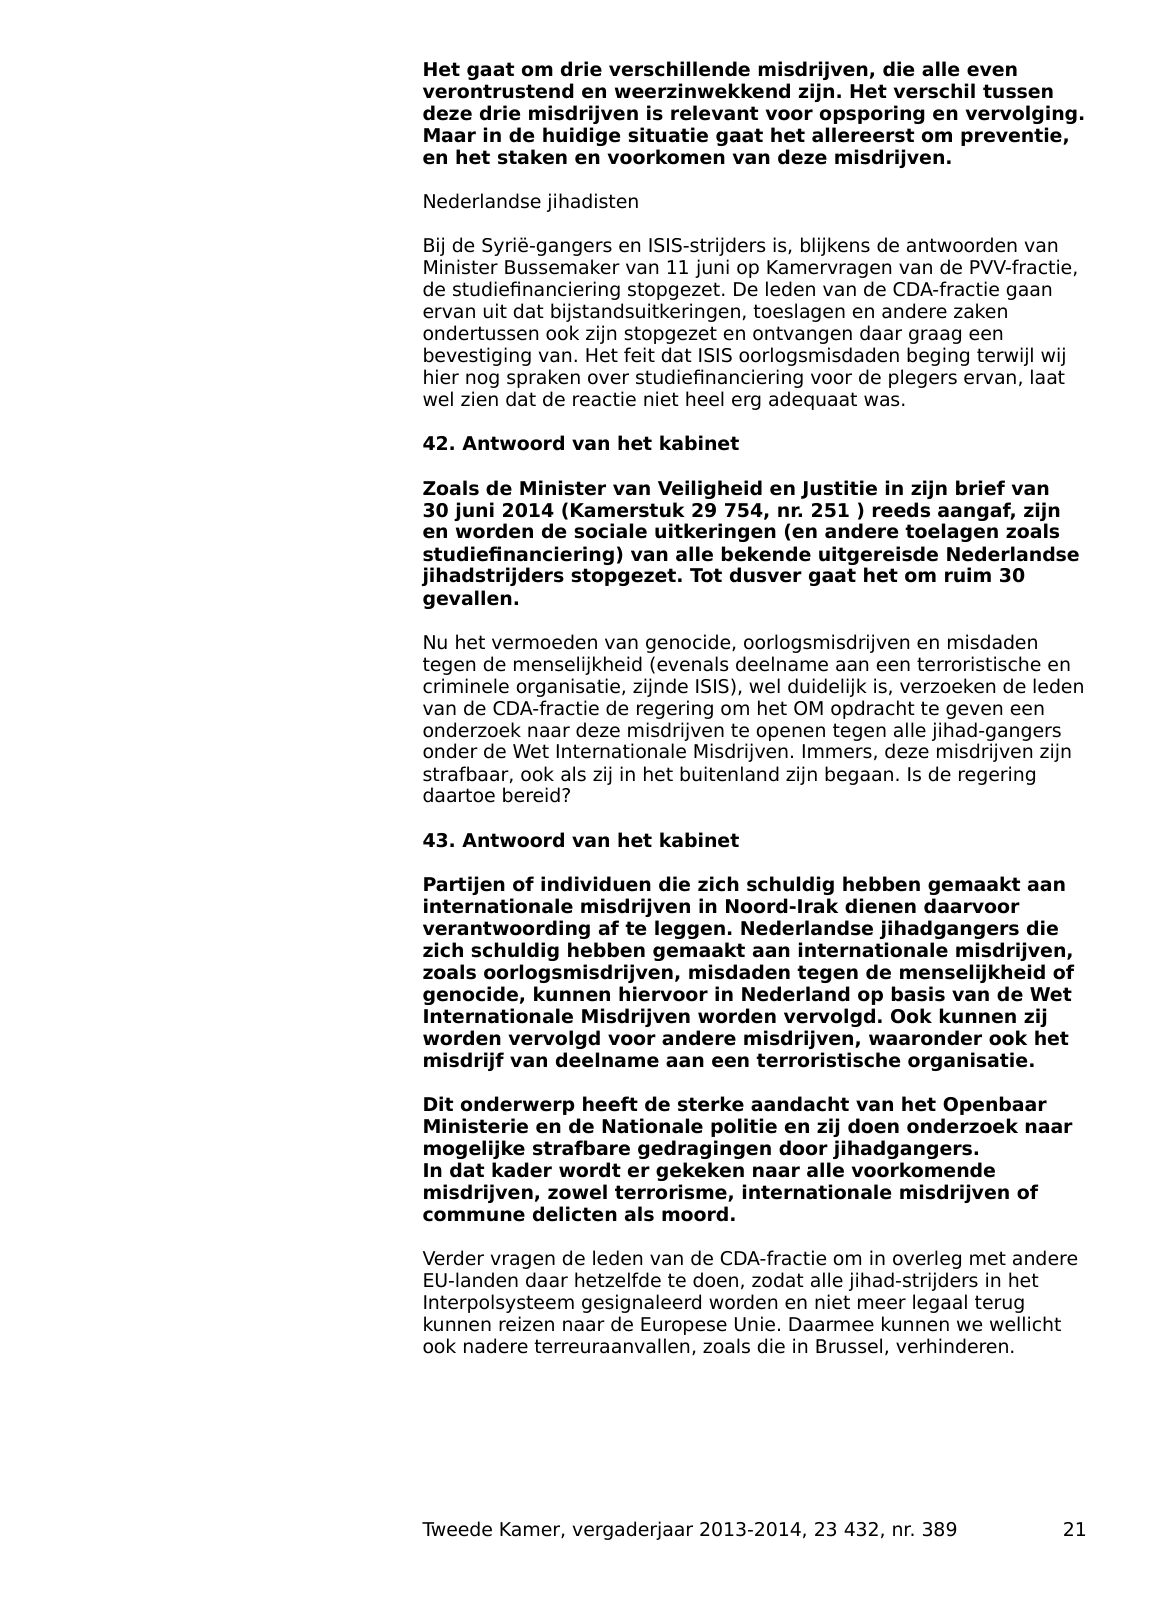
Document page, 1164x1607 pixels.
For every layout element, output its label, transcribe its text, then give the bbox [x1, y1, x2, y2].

text In dat kader wordt er gekeken naar alle voorkomende misdrijven, zowel terrorisme, internationale misdrijven of commune delicten als moord. [422, 1160, 1087, 1226]
subtitle 43. Antwoord van het kabinet [422, 829, 1087, 852]
text Nu het vermoeden van genocide, oorlogsmisdrijven en misdaden tegen de menselijkheid (evenals deelname aan een terroristische en criminele organisatie, zijnde ISIS), wel duidelijk is, verzoeken de leden van de CDA-fractie de regering om het OM opdracht te geven een onderzoek naar deze misdrijven te openen tegen alle jihad-gangers onder de Wet Internationale Misdrijven. Immers, deze misdrijven zijn strafbaar, ook als zij in het buitenland zijn begaan. Is de regering daartoe bereid? [422, 632, 1087, 807]
text Bij de Syrië-gangers en ISIS-strijders is, blijkens de antwoorden van Minister Bussemaker van 11 juni op Kamervragen van de PVV-fractie, de studiefinanciering stopgezet. De leden van de CDA-fractie gaan ervan uit dat bijstandsuitkeringen, toeslagen en andere zaken ondertussen ook zijn stopgezet en ontvangen daar graag een bevestiging van. Het feit dat ISIS oorlogsmisdaden beging terwijl wij hier nog spraken over studiefinanciering voor de plegers ervan, laat wel zien dat de reactie niet heel erg adequaat was. [422, 235, 1087, 411]
text Partijen of individuen die zich schuldig hebben gemaakt aan internationale misdrijven in Noord-Irak dienen daarvoor verantwoording af te leggen. Nederlandse jihadgangers die zich schuldig hebben gemaakt aan internationale misdrijven, zoals oorlogsmisdrijven, misdaden tegen de menselijkheid of genocide, kunnen hiervoor in Nederland op basis van de Wet Internationale Misdrijven worden vervolgd. Ook kunnen zij worden vervolgd voor andere misdrijven, waaronder ook het misdrijf van deelname aan een terroristische organisatie. [422, 874, 1087, 1072]
text Verder vragen de leden van de CDA-fractie om in overleg met andere EU-landen daar hetzelfde te doen, zodat alle jihad-strijders in het Interpolsysteem gesignaleerd worden en niet meer legaal terug kunnen reizen naar de Europese Unie. Daarmee kunnen we wellicht ook nadere terreuraanvallen, zoals die in Brussel, verhinderen. [422, 1248, 1087, 1358]
text Zoals de Minister van Veiligheid en Justitie in zijn brief van 30 juni 2014 (Kamerstuk 29 754, nr. 251 ) reeds aangaf, zijn en worden de sociale uitkeringen (en andere toelagen zoals studiefinanciering) van alle bekende uitgereisde Nederlandse jihadstrijders stopgezet. Tot dusver gaat het om ruim 30 gevallen. [422, 477, 1087, 609]
text Het gaat om drie verschillende misdrijven, die alle even verontrustend en weerzinwekkend zijn. Het verschil tussen deze drie misdrijven is relevant voor opsporing en vervolging. Maar in de huidige situatie gaat het allereerst om preventie, en het staken en voorkomen van deze misdrijven. [422, 59, 1087, 169]
subtitle 42. Antwoord van het kabinet [422, 433, 1087, 455]
text Dit onderwerp heeft de sterke aandacht van het Openbaar Ministerie en de Nationale politie en zij doen onderzoek naar mogelijke strafbare gedragingen door jihadgangers. [422, 1094, 1087, 1160]
text Nederlandse jihadisten [422, 191, 1087, 213]
